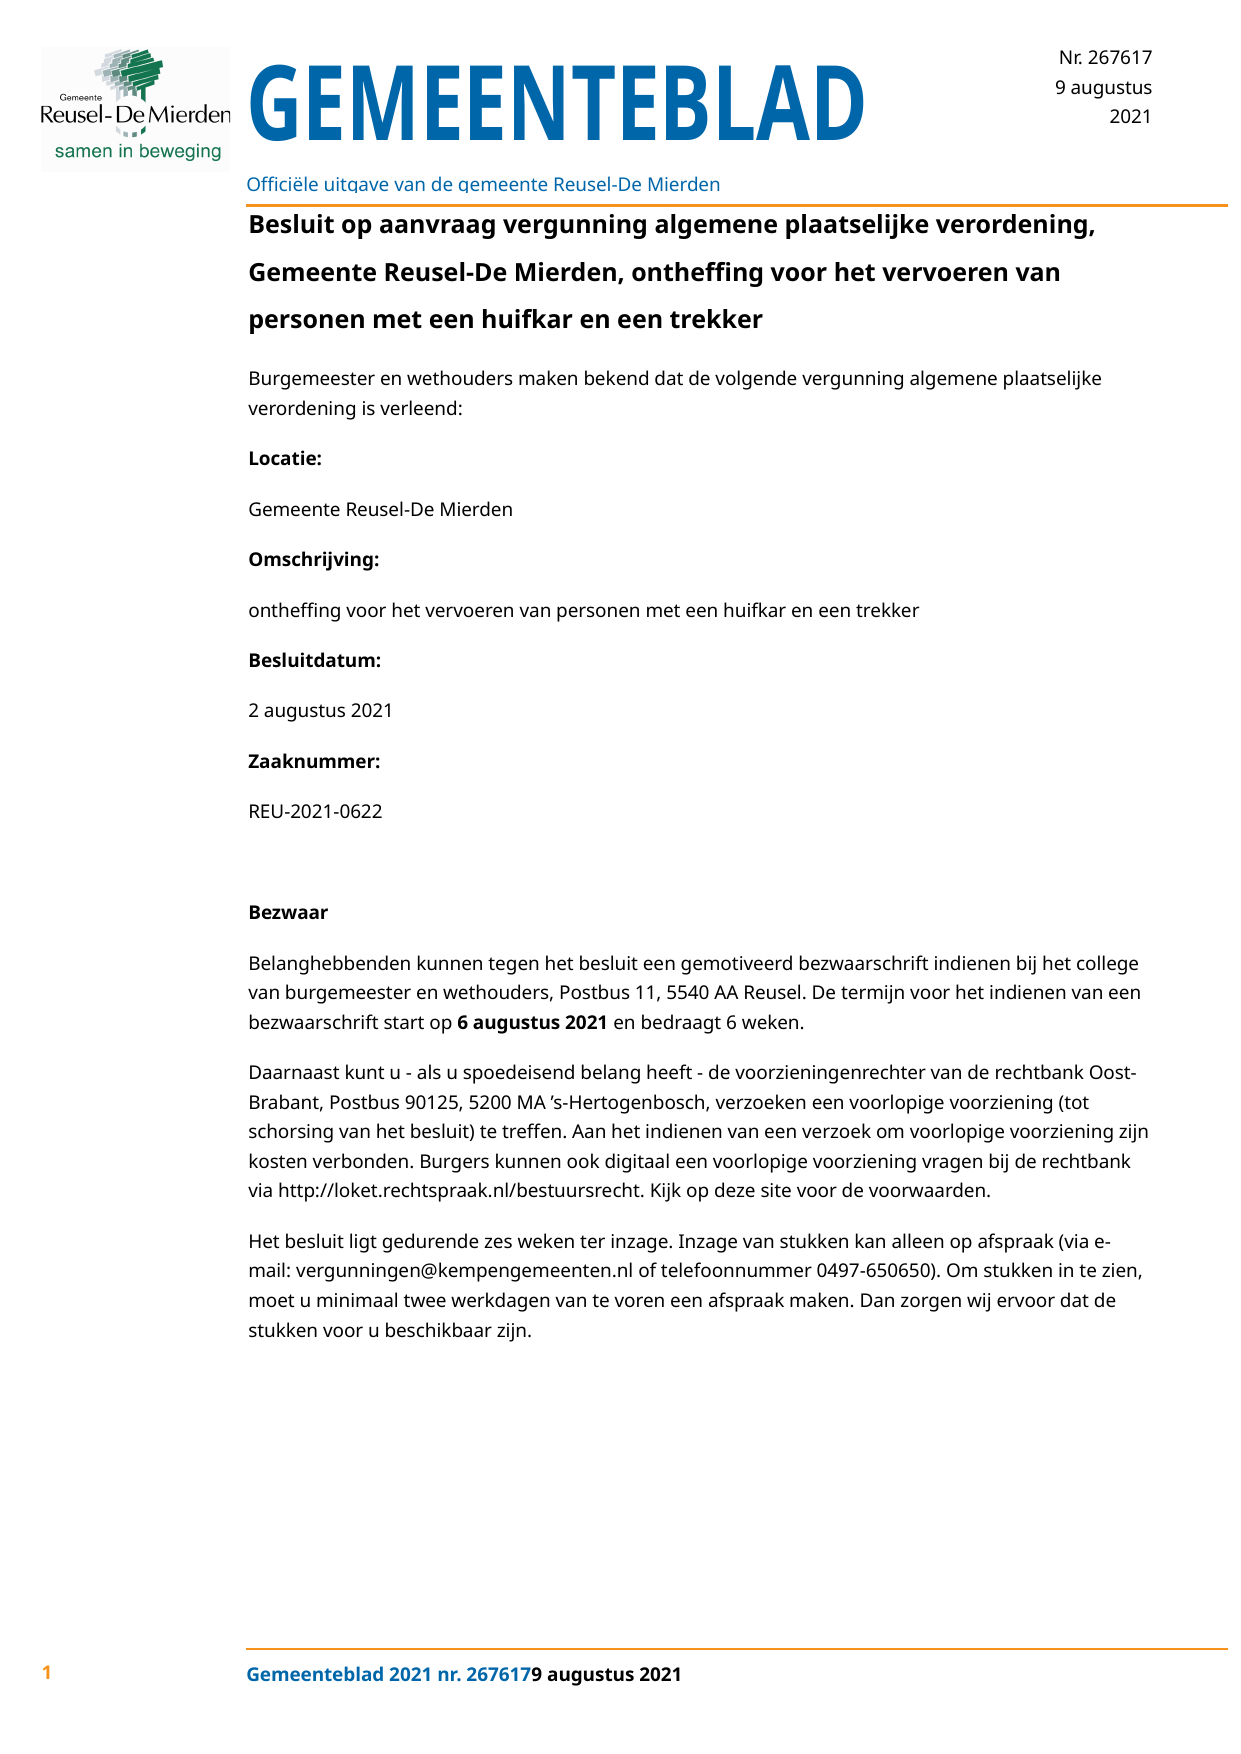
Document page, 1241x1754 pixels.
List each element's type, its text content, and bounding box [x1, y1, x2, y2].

text Besluitdatum: [248, 647, 1152, 673]
text Daarnaast kunt u - als u spoedeisend belang heeft - de voorzieningenrechter van de rechtbank Oost-Brabant, Postbus 90125, 5200 MA ’s-Hertogenbosch, verzoeken een voorlopige voorziening (tot schorsing van het besluit) te treffen. Aan het indienen van een verzoek om voorlopige voorziening zijn kosten verbonden. Burgers kunnen ook digitaal een voorlopige voorziening vragen bij de rechtbank via http://loket.rechtspraak.nl/bestuursrecht. Kijk op deze site voor de voorwaarden. [248, 1059, 1152, 1203]
text Locatie: [248, 446, 1152, 471]
text Gemeente Reusel-De Mierden [248, 496, 1152, 522]
text 2 augustus 2021 [248, 698, 1152, 723]
text Belanghebbenden kunnen tegen het besluit een gemotiveerd bezwaarschrift indienen bij het college van burgemeester en wethouders, Postbus 11, 5540 AA Reusel. De termijn voor het indienen van een bezwaarschrift start op 6 augustus 2021 en bedraagt 6 weken. [248, 950, 1152, 1034]
text Het besluit ligt gedurende zes weken ter inzage. Inzage van stukken kan alleen op afspraak (via e-mail: vergunningen@kempengemeenten.nl of telefoonnummer 0497-650650). Om stukken in te zien, moet u minimaal twee werkdagen van te voren een afspraak maken. Dan zorgen wij ervoor dat de stukken voor u beschikbaar zijn. [248, 1228, 1152, 1342]
text REU-2021-0622 [248, 798, 1152, 824]
text Besluit op aanvraag vergunning algemene plaatselijke verordening, Gemeente Reusel-De Mierden, ontheffing voor het vervoeren van personen met een huifkar en een trekker [248, 207, 1152, 336]
text Bezwaar [248, 899, 1152, 925]
text Zaaknummer: [248, 748, 1152, 774]
picture [41, 47, 231, 172]
text Burgemeester en wethouders maken bekend dat de volgende vergunning algemene plaatselijke verordening is verleend: [248, 366, 1152, 421]
text ontheffing voor het vervoeren van personen met een huifkar en een trekker [248, 597, 1152, 622]
text Omschrijving: [248, 546, 1152, 572]
